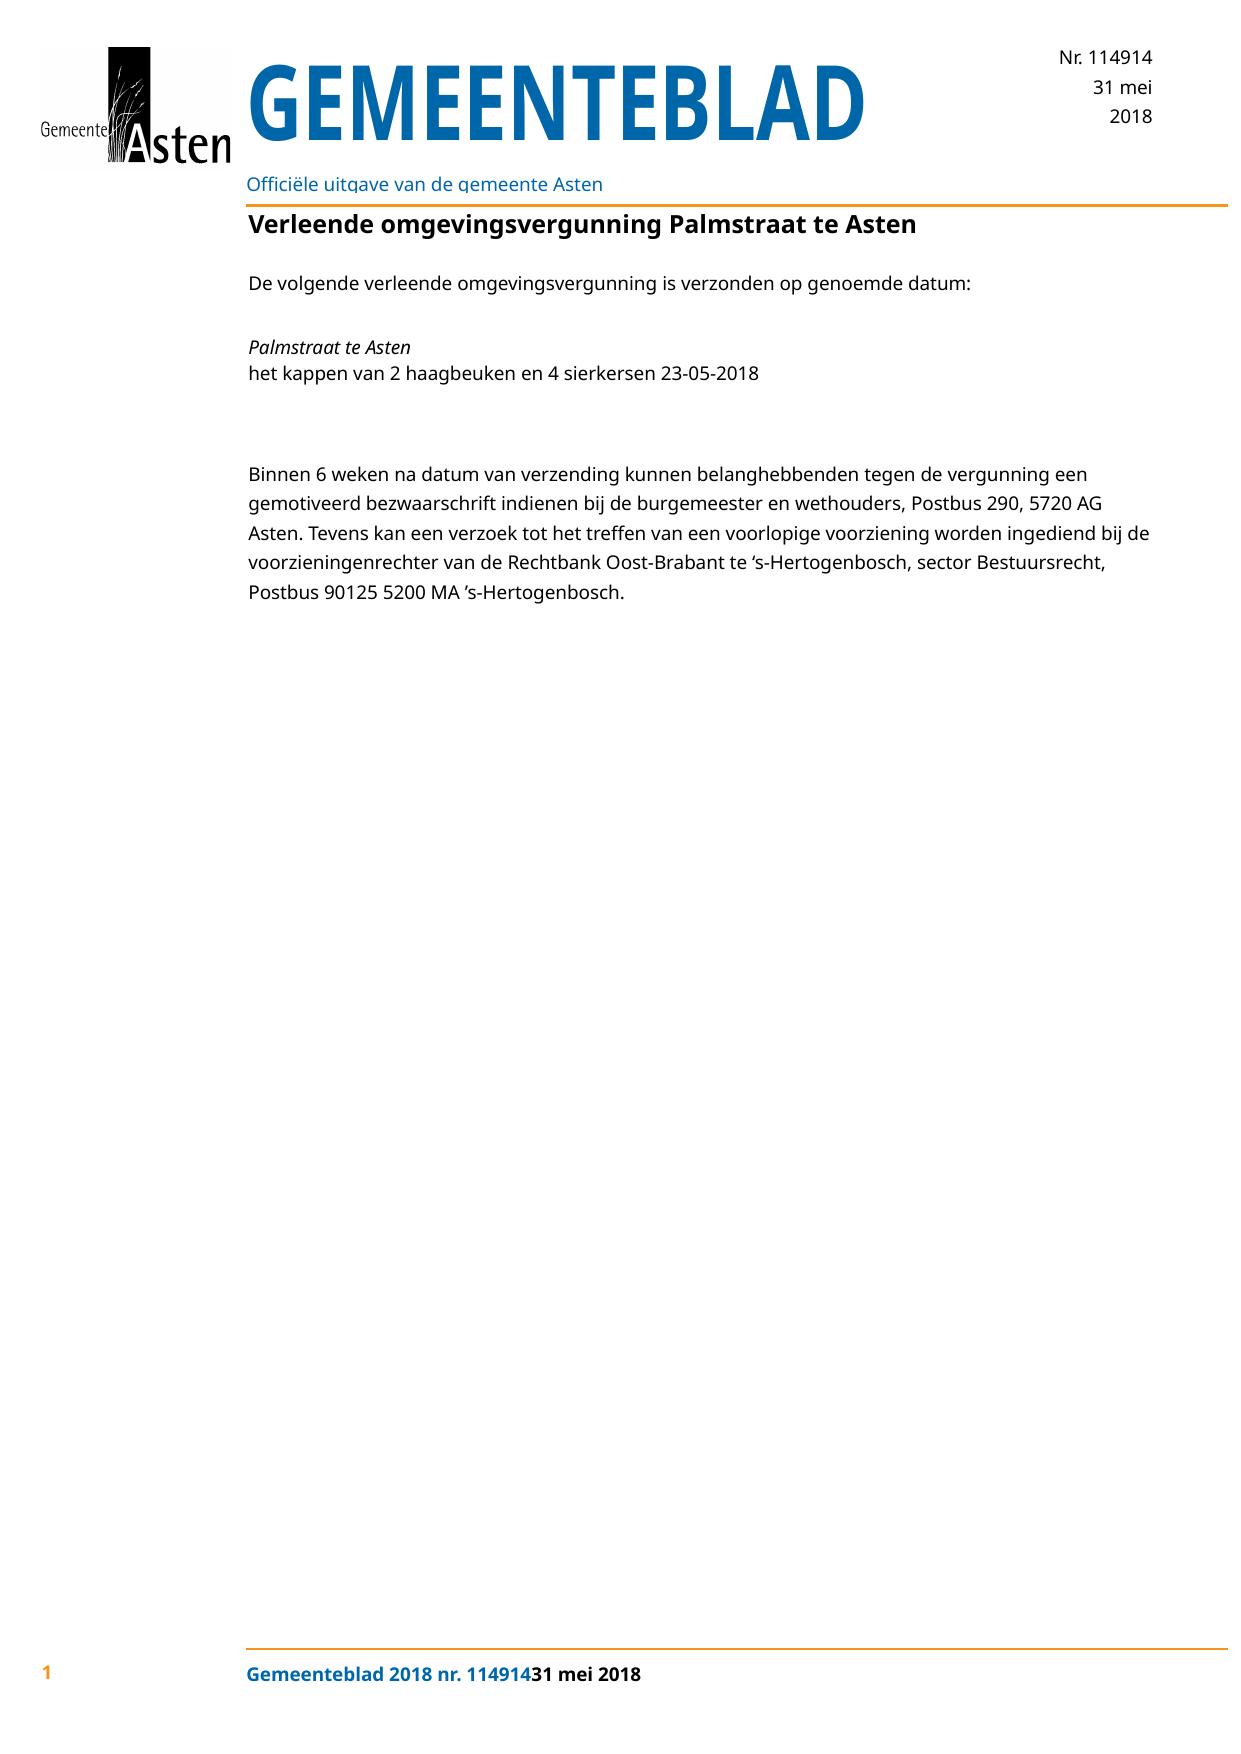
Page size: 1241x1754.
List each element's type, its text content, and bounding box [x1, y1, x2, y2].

text De volgende verleende omgevingsvergunning is verzonden op genoemde datum: [248, 270, 1152, 296]
text Binnen 6 weken na datum van verzending kunnen belanghebbenden tegen de vergunning een gemotiveerd bezwaarschrift indienen bij de burgemeester en wethouders, Postbus 290, 5720 AG Asten. Tevens kan een verzoek tot het treffen van een voorlopige voorziening worden ingediend bij de voorzieningenrechter van de Rechtbank Oost-Brabant te ‘s-Hertogenbosch, sector Bestuursrecht, Postbus 90125 5200 MA ’s-Hertogenbosch. [248, 461, 1152, 605]
text Palmstraat te Asten [248, 334, 1152, 360]
text Verleende omgevingsvergunning Palmstraat te Asten [248, 207, 1152, 241]
picture [41, 47, 231, 172]
text het kappen van 2 haagbeuken en 4 sierkersen 23-05-2018 [248, 360, 1152, 386]
